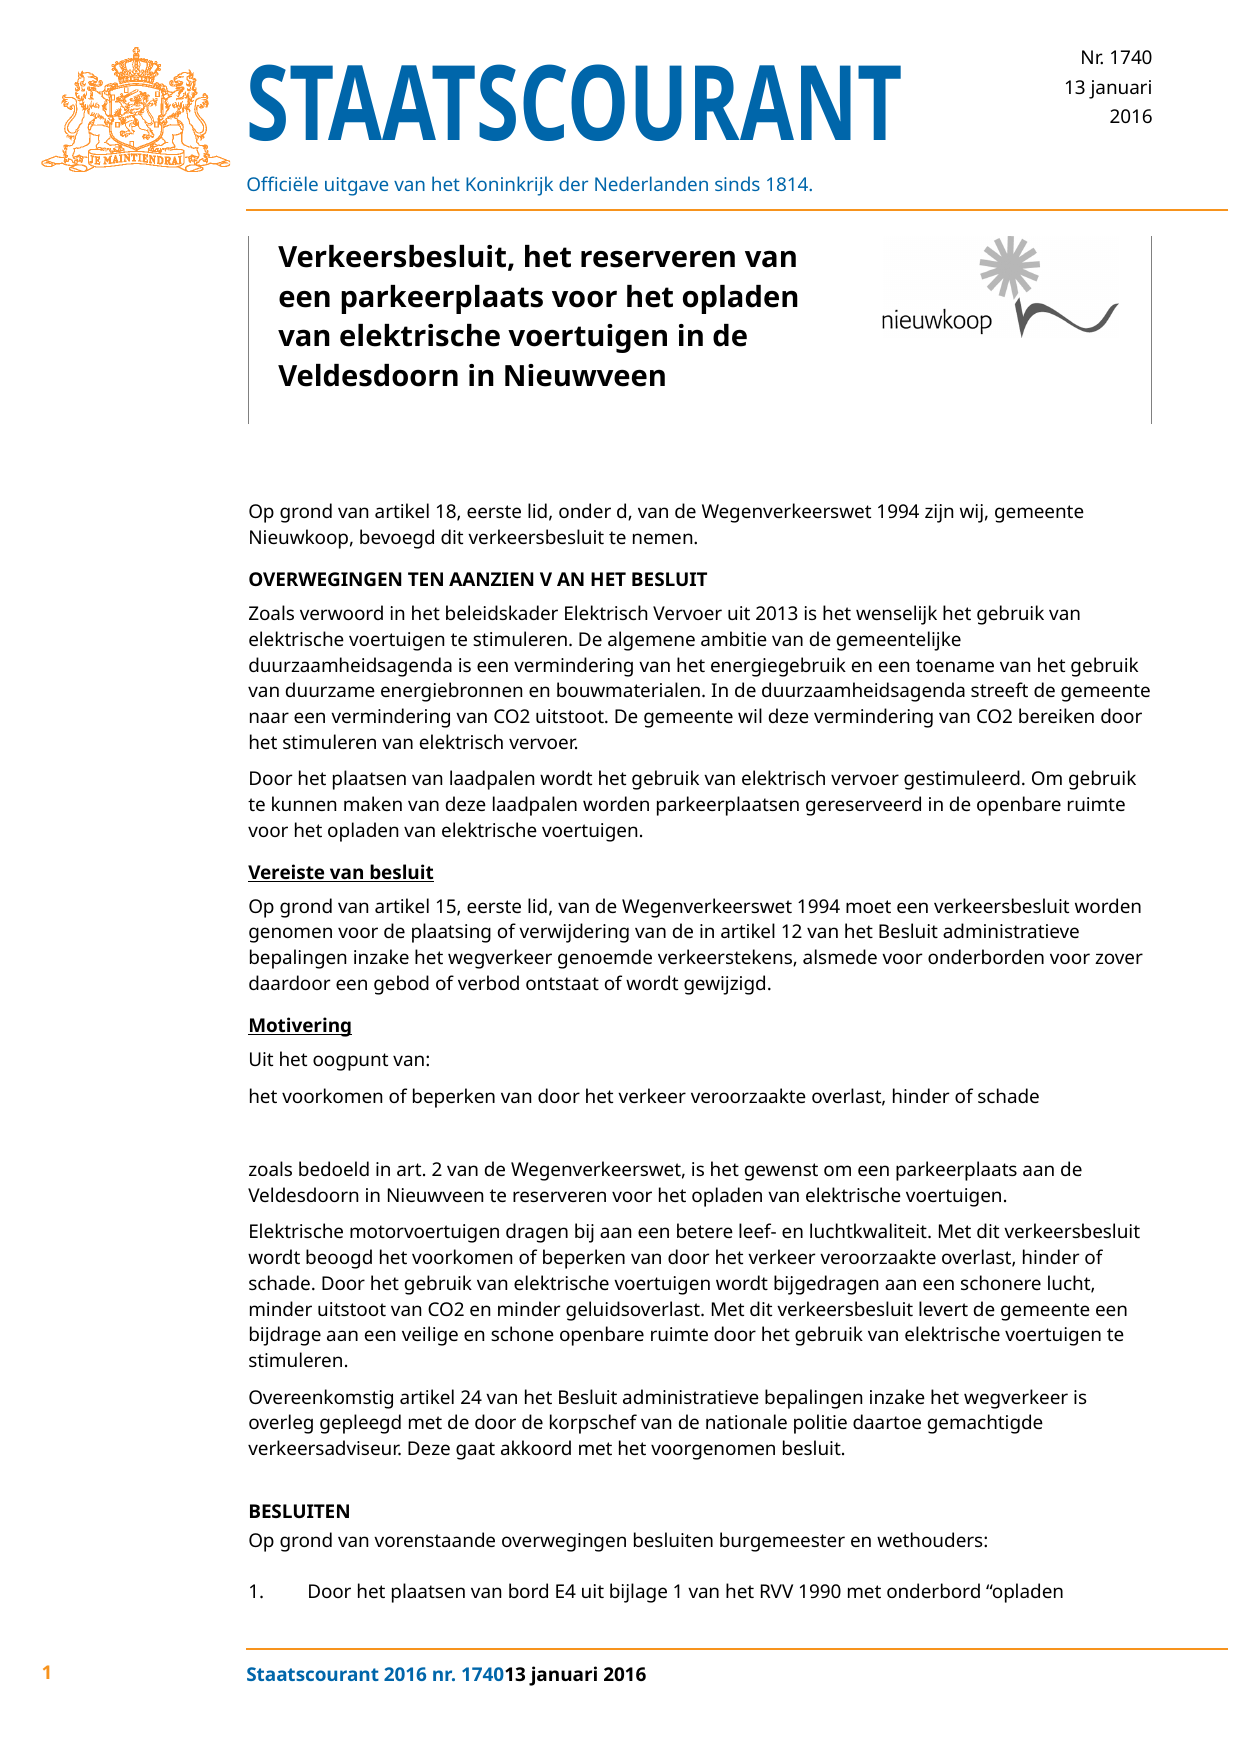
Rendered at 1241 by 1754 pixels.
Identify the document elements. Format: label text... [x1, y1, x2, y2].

list Door het plaatsen van bord E4 uit bijlage 1 van het RVV 1990 met onderbord “opladen [248, 1578, 1152, 1604]
text het voorkomen of beperken van door het verkeer veroorzaakte overlast, hinder of schade [248, 1083, 1152, 1108]
text Overeenkomstig artikel 24 van het Besluit administratieve bepalingen inzake het wegverkeer is overleg gepleegd met de door de korpschef van de nationale politie daartoe gemachtigde verkeersadviseur. Deze gaat akkoord met het voorgenomen besluit. [248, 1384, 1152, 1461]
text Motivering [248, 1012, 1152, 1038]
text zoals bedoeld in art. 2 van de Wegenverkeerswet, is het gewenst om een parkeerplaats aan de Veldesdoorn in Nieuwveen te reserveren voor het opladen van elektrische voertuigen. [248, 1156, 1152, 1208]
table_header Verkeersbesluit, het reserveren van een parkeerplaats voor het opladen van elektrische voertuigen in de Veldesdoorn in Nieuwveen [249, 236, 850, 424]
text Door het plaatsen van laadpalen wordt het gebruik van elektrisch vervoer gestimuleerd. Om gebruik te kunnen maken van deze laadpalen worden parkeerplaatsen gereserveerd in de openbare ruimte voor het opladen van elektrische voertuigen. [248, 766, 1152, 843]
table_header [850, 236, 1151, 424]
text Vereiste van besluit [248, 859, 1152, 885]
picture [41, 47, 231, 172]
text Elektrische motorvoertuigen dragen bij aan een betere leef- en luchtkwaliteit. Met dit verkeersbesluit wordt beoogd het voorkomen of beperken van door het verkeer veroorzaakte overlast, hinder of schade. Door het gebruik van elektrische voertuigen wordt bijgedragen aan een schonere lucht, minder uitstoot van CO2 en minder geluidsoverlast. Met dit verkeersbesluit levert de gemeente een bijdrage aan een veilige en schone openbare ruimte door het gebruik van elektrische voertuigen te stimuleren. [248, 1218, 1152, 1373]
picture [882, 236, 1119, 338]
text OVERWEGINGEN TEN AANZIEN V AN HET BESLUIT [248, 566, 1152, 592]
text Op grond van artikel 15, eerste lid, van de Wegenverkeerswet 1994 moet een verkeersbesluit worden genomen voor de plaatsing of verwijdering van de in artikel 12 van het Besluit administratieve bepalingen inzake het wegverkeer genoemde verkeerstekens, alsmede voor onderborden voor zover daardoor een gebod of verbod ontstaat of wordt gewijzigd. [248, 893, 1152, 996]
text Zoals verwoord in het beleidskader Elektrisch Vervoer uit 2013 is het wenselijk het gebruik van elektrische voertuigen te stimuleren. De algemene ambitie van de gemeentelijke duurzaamheidsagenda is een vermindering van het energiegebruik en een toename van het gebruik van duurzame energiebronnen en bouwmaterialen. In de duurzaamheidsagenda streeft de gemeente naar een vermindering van CO2 uitstoot. De gemeente wil deze vermindering van CO2 bereiken door het stimuleren van elektrisch vervoer. [248, 600, 1152, 755]
text Op grond van artikel 18, eerste lid, onder d, van de Wegenverkeerswet 1994 zijn wij, gemeente Nieuwkoop, bevoegd dit verkeersbesluit te nemen. [248, 499, 1152, 550]
text Op grond van vorenstaande overwegingen besluiten burgemeester en wethouders: [248, 1528, 1152, 1553]
text BESLUITEN [248, 1498, 1152, 1524]
text Uit het oogpunt van: [248, 1046, 1152, 1072]
